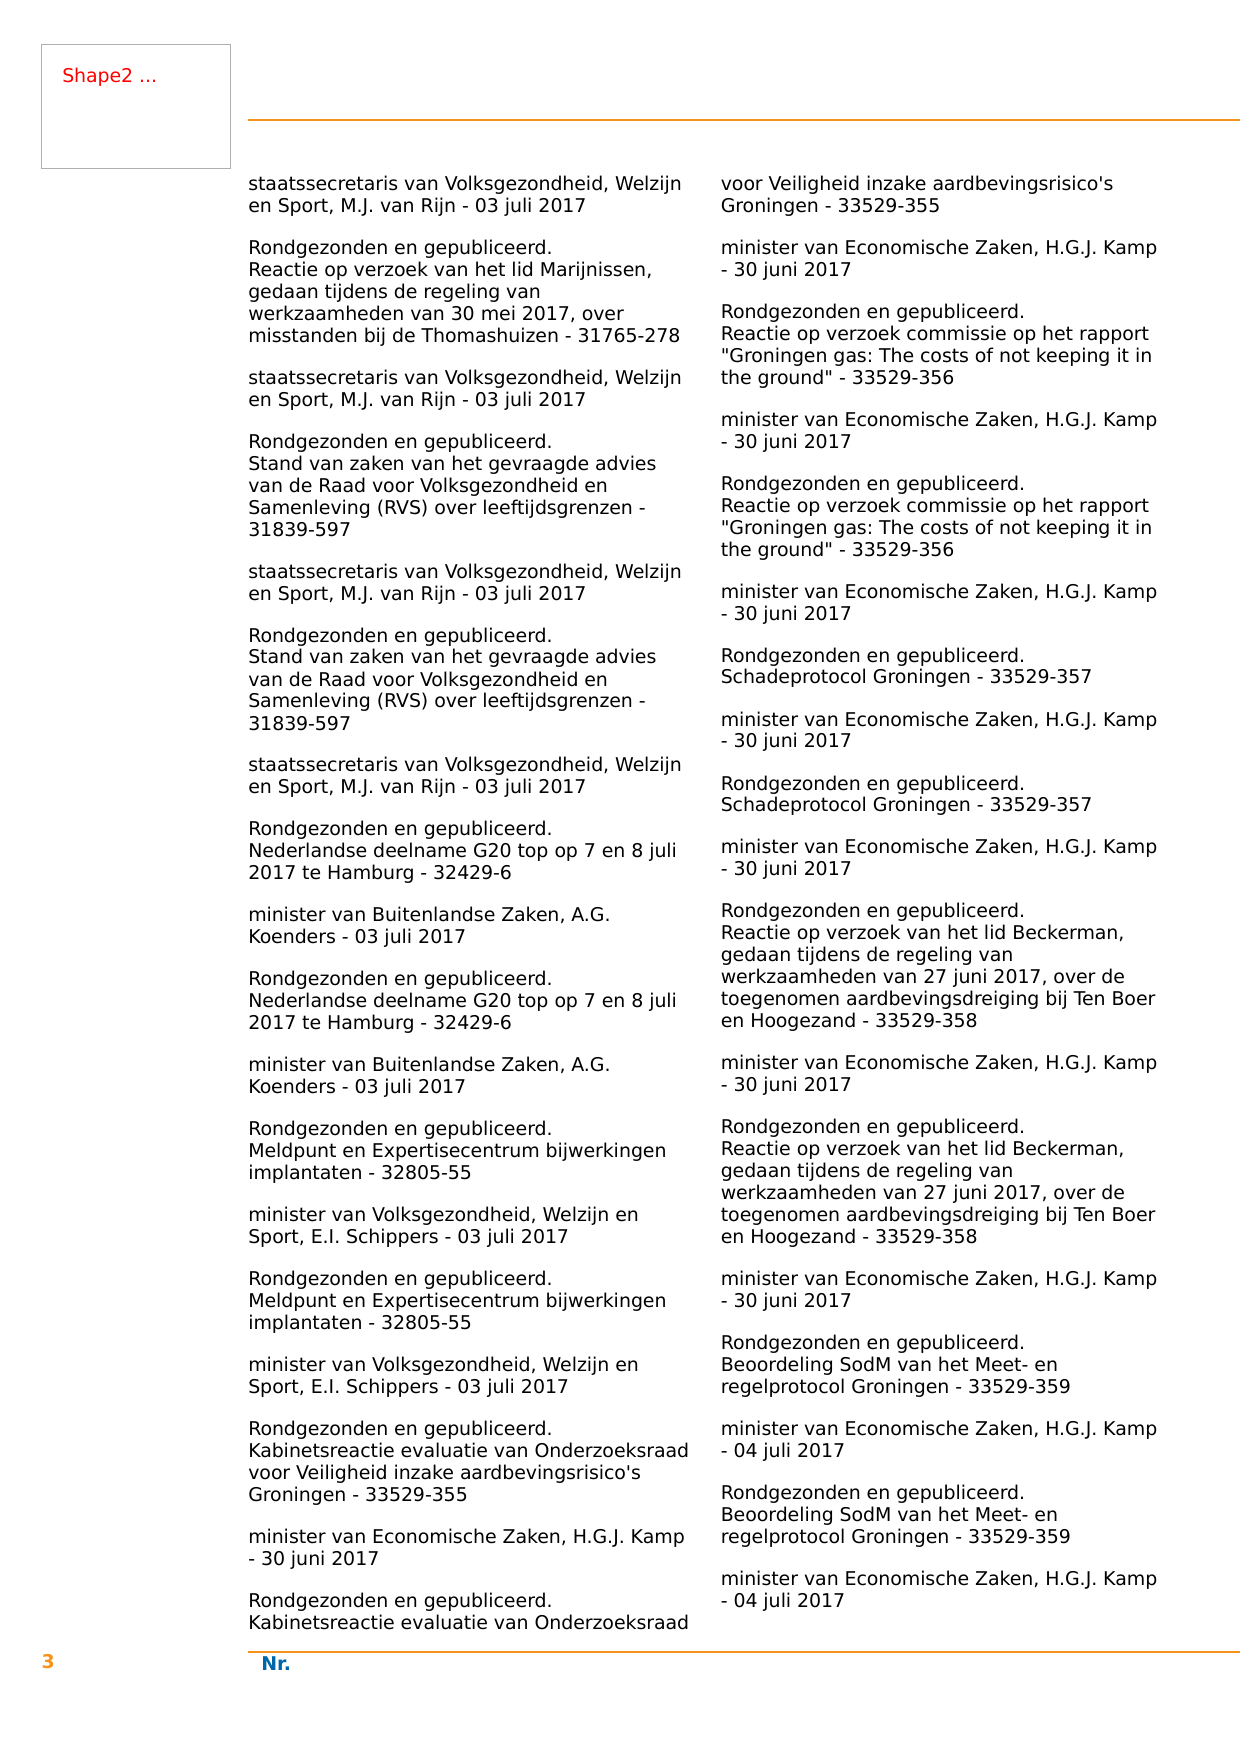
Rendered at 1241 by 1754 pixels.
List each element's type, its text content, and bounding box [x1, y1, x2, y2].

text staatssecretaris van Volksgezondheid, Welzijn en Sport, M.J. van Rijn - 03 juli 2017 [248, 367, 691, 411]
text Reactie op verzoek van het lid Beckerman, gedaan tijdens de regeling van werkzaamheden van 27 juni 2017, over de toegenomen aardbevingsdreiging bij Ten Boer en Hoogezand - 33529-358 [721, 1138, 1163, 1248]
text Stand van zaken van het gevraagde advies van de Raad voor Volksgezondheid en Samenleving (RVS) over leeftijdsgrenzen - 31839-597 [248, 453, 691, 541]
text Meldpunt en Expertisecentrum bijwerkingen implantaten - 32805-55 [248, 1290, 691, 1334]
text Beoordeling SodM van het Meet- en regelprotocol Groningen - 33529-359 [721, 1354, 1163, 1398]
text Rondgezonden en gepubliceerd. [721, 1332, 1163, 1354]
text Reactie op verzoek van het lid Marijnissen, gedaan tijdens de regeling van werkzaamheden van 30 mei 2017, over misstanden bij de Thomashuizen - 31765-278 [248, 259, 691, 347]
text Reactie op verzoek commissie op het rapport "Groningen gas: The costs of not keeping it in the ground" - 33529-356 [721, 323, 1163, 389]
text minister van Economische Zaken, H.G.J. Kamp - 30 juni 2017 [721, 836, 1163, 880]
text Rondgezonden en gepubliceerd. [248, 431, 691, 453]
text Rondgezonden en gepubliceerd. [248, 1590, 691, 1612]
text Schadeprotocol Groningen - 33529-357 [721, 794, 1163, 816]
text minister van Volksgezondheid, Welzijn en Sport, E.I. Schippers - 03 juli 2017 [248, 1204, 691, 1248]
text minister van Economische Zaken, H.G.J. Kamp - 30 juni 2017 [721, 409, 1163, 453]
text minister van Buitenlandse Zaken, A.G. Koenders - 03 juli 2017 [248, 1054, 691, 1098]
text minister van Economische Zaken, H.G.J. Kamp - 30 juni 2017 [721, 708, 1163, 752]
text staatssecretaris van Volksgezondheid, Welzijn en Sport, M.J. van Rijn - 03 juli 2017 [248, 173, 691, 217]
text Rondgezonden en gepubliceerd. [248, 968, 691, 990]
text Meldpunt en Expertisecentrum bijwerkingen implantaten - 32805-55 [248, 1140, 691, 1184]
text Reactie op verzoek commissie op het rapport "Groningen gas: The costs of not keeping it in the ground" - 33529-356 [721, 494, 1163, 561]
text Rondgezonden en gepubliceerd. [721, 900, 1163, 922]
text staatssecretaris van Volksgezondheid, Welzijn en Sport, M.J. van Rijn - 03 juli 2017 [248, 754, 691, 798]
text minister van Economische Zaken, H.G.J. Kamp - 04 juli 2017 [721, 1568, 1163, 1612]
text minister van Economische Zaken, H.G.J. Kamp - 30 juni 2017 [721, 581, 1163, 624]
text Rondgezonden en gepubliceerd. [721, 772, 1163, 794]
text Rondgezonden en gepubliceerd. [248, 1268, 691, 1290]
text minister van Economische Zaken, H.G.J. Kamp - 30 juni 2017 [721, 1268, 1163, 1312]
text Rondgezonden en gepubliceerd. [248, 237, 691, 259]
text Reactie op verzoek van het lid Beckerman, gedaan tijdens de regeling van werkzaamheden van 27 juni 2017, over de toegenomen aardbevingsdreiging bij Ten Boer en Hoogezand - 33529-358 [721, 922, 1163, 1032]
text voor Veiligheid inzake aardbevingsrisico's Groningen - 33529-355 [721, 173, 1163, 217]
text Rondgezonden en gepubliceerd. [721, 1116, 1163, 1138]
text Beoordeling SodM van het Meet- en regelprotocol Groningen - 33529-359 [721, 1504, 1163, 1548]
text Rondgezonden en gepubliceerd. [721, 301, 1163, 323]
text Rondgezonden en gepubliceerd. [248, 1418, 691, 1440]
text Nederlandse deelname G20 top op 7 en 8 juli 2017 te Hamburg - 32429-6 [248, 840, 691, 884]
text Rondgezonden en gepubliceerd. [248, 1118, 691, 1140]
text Kabinetsreactie evaluatie van Onderzoeksraad [248, 1612, 691, 1634]
text Rondgezonden en gepubliceerd. [721, 644, 1163, 666]
text Rondgezonden en gepubliceerd. [721, 473, 1163, 494]
text Kabinetsreactie evaluatie van Onderzoeksraad voor Veiligheid inzake aardbevingsrisico's Groningen - 33529-355 [248, 1440, 691, 1506]
text minister van Economische Zaken, H.G.J. Kamp - 30 juni 2017 [721, 1052, 1163, 1096]
text staatssecretaris van Volksgezondheid, Welzijn en Sport, M.J. van Rijn - 03 juli 2017 [248, 561, 691, 604]
text minister van Economische Zaken, H.G.J. Kamp - 04 juli 2017 [721, 1418, 1163, 1462]
text minister van Volksgezondheid, Welzijn en Sport, E.I. Schippers - 03 juli 2017 [248, 1354, 691, 1398]
text Rondgezonden en gepubliceerd. [721, 1482, 1163, 1504]
text minister van Economische Zaken, H.G.J. Kamp - 30 juni 2017 [248, 1526, 691, 1570]
text Rondgezonden en gepubliceerd. [248, 818, 691, 840]
text minister van Buitenlandse Zaken, A.G. Koenders - 03 juli 2017 [248, 904, 691, 948]
text Schadeprotocol Groningen - 33529-357 [721, 666, 1163, 688]
text minister van Economische Zaken, H.G.J. Kamp - 30 juni 2017 [721, 237, 1163, 281]
text Stand van zaken van het gevraagde advies van de Raad voor Volksgezondheid en Samenleving (RVS) over leeftijdsgrenzen - 31839-597 [248, 646, 691, 734]
text Rondgezonden en gepubliceerd. [248, 624, 691, 646]
text Nederlandse deelname G20 top op 7 en 8 juli 2017 te Hamburg - 32429-6 [248, 990, 691, 1034]
